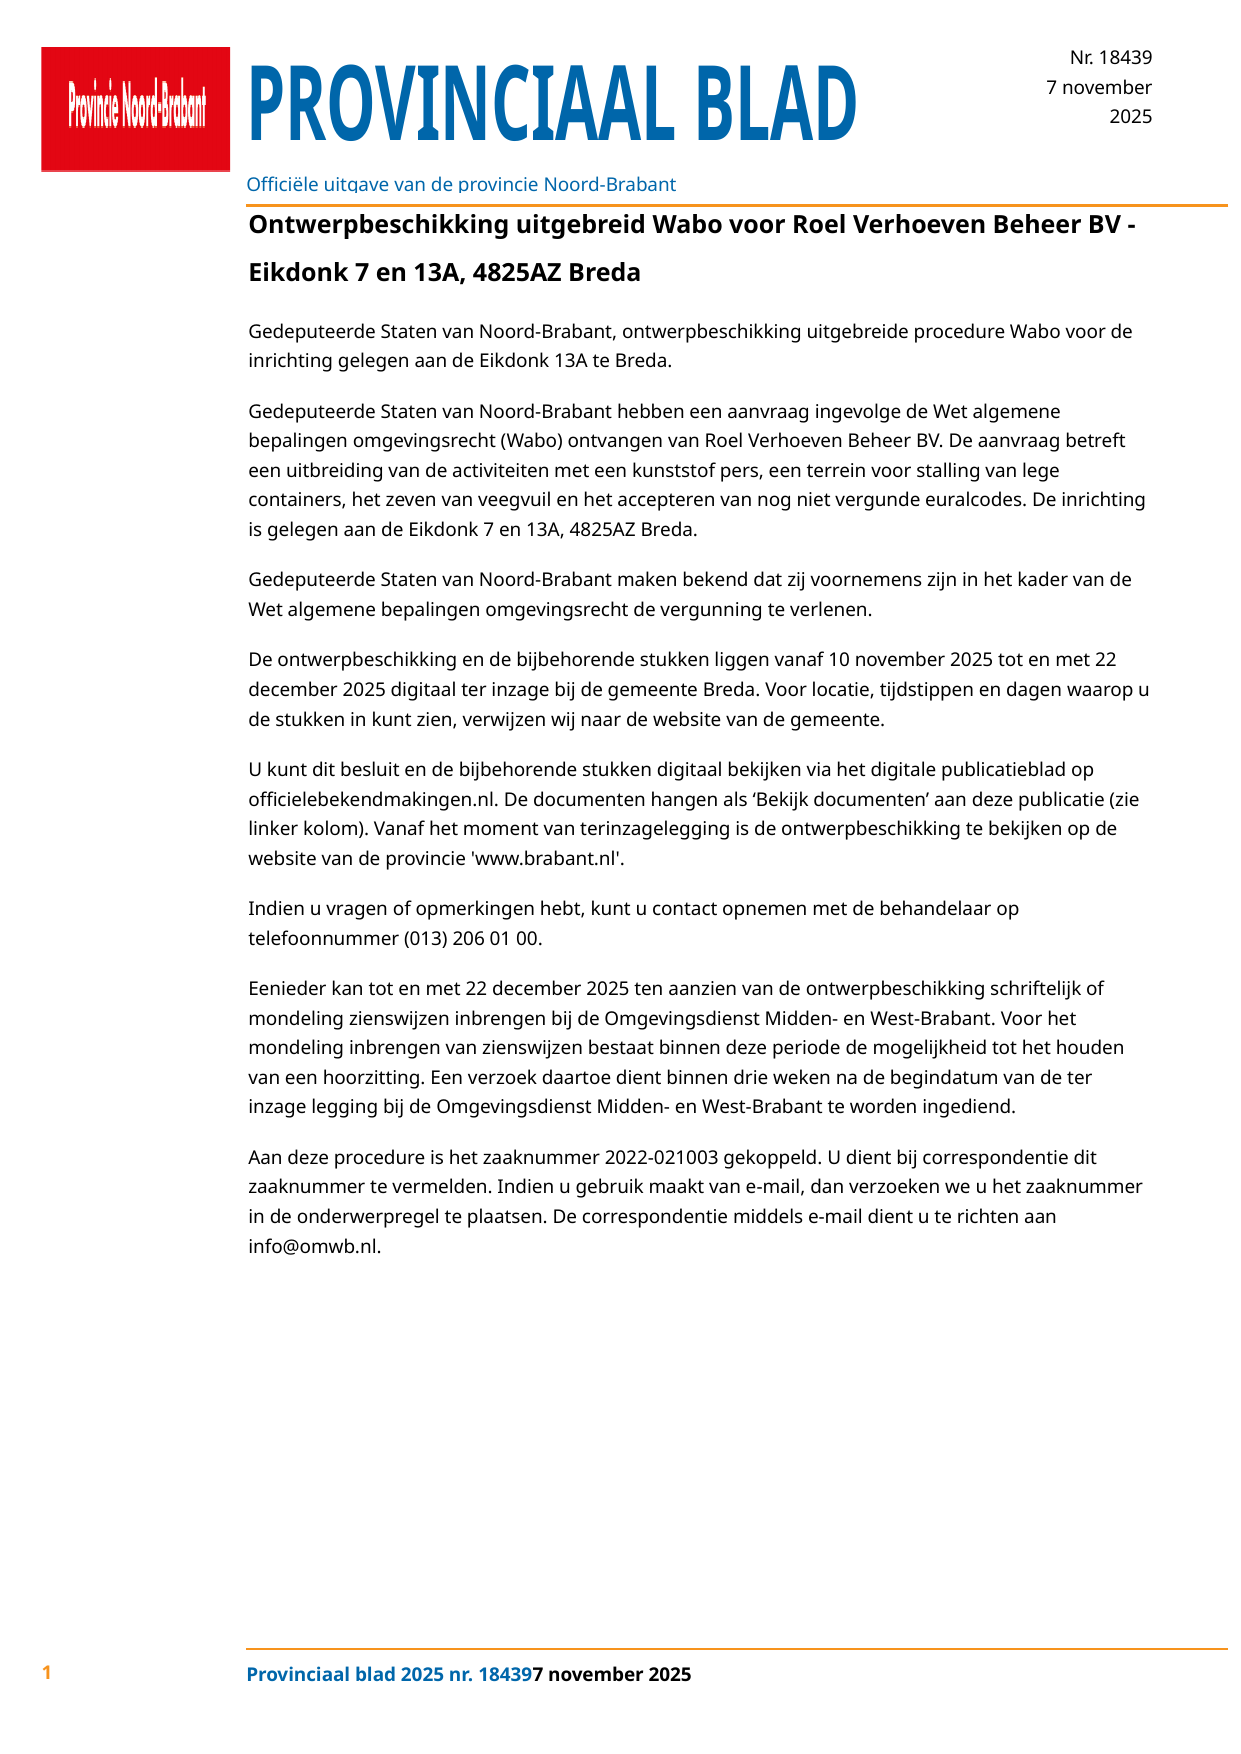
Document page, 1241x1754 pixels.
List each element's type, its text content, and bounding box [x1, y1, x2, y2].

text Aan deze procedure is het zaaknummer 2022-021003 gekoppeld. U dient bij correspondentie dit zaaknummer te vermelden. Indien u gebruik maakt van e-mail, dan verzoeken we u het zaaknummer in de onderwerpregel te plaatsen. De correspondentie middels e-mail dient u te richten aan info@omwb.nl. [248, 1144, 1152, 1259]
text U kunt dit besluit en de bijbehorende stukken digitaal bekijken via het digitale publicatieblad op officielebekendmakingen.nl. De documenten hangen als ‘Bekijk documenten’ aan deze publicatie (zie linker kolom). Vanaf het moment van terinzagelegging is de ontwerpbeschikking te bekijken op de website van de provincie 'www.brabant.nl'. [248, 756, 1152, 871]
picture [41, 47, 231, 172]
text Gedeputeerde Staten van Noord-Brabant, ontwerpbeschikking uitgebreide procedure Wabo voor de inrichting gelegen aan de Eikdonk 13A te Breda. [248, 318, 1152, 373]
text De ontwerpbeschikking en de bijbehorende stukken liggen vanaf 10 november 2025 tot en met 22 december 2025 digitaal ter inzage bij de gemeente Breda. Voor locatie, tijdstippen en dagen waarop u de stukken in kunt zien, verwijzen wij naar de website van de gemeente. [248, 647, 1152, 732]
text Gedeputeerde Staten van Noord-Brabant maken bekend dat zij voornemens zijn in het kader van de Wet algemene bepalingen omgevingsrecht de vergunning te verlenen. [248, 567, 1152, 622]
text Gedeputeerde Staten van Noord-Brabant hebben een aanvraag ingevolge de Wet algemene bepalingen omgevingsrecht (Wabo) ontvangen van Roel Verhoeven Beheer BV. De aanvraag betreft een uitbreiding van de activiteiten met een kunststof pers, een terrein voor stalling van lege containers, het zeven van veegvuil en het accepteren van nog niet vergunde euralcodes. De inrichting is gelegen aan de Eikdonk 7 en 13A, 4825AZ Breda. [248, 398, 1152, 542]
text Eenieder kan tot en met 22 december 2025 ten aanzien van de ontwerpbeschikking schriftelijk of mondeling zienswijzen inbrengen bij de Omgevingsdienst Midden- en West-Brabant. Voor het mondeling inbrengen van zienswijzen bestaat binnen deze periode de mogelijkheid tot het houden van een hoorzitting. Een verzoek daartoe dient binnen drie weken na de begindatum van de ter inzage legging bij de Omgevingsdienst Midden- en West-Brabant te worden ingediend. [248, 975, 1152, 1119]
text Indien u vragen of opmerkingen hebt, kunt u contact opnemen met de behandelaar op telefoonnummer (013) 206 01 00. [248, 895, 1152, 951]
text Ontwerpbeschikking uitgebreid Wabo voor Roel Verhoeven Beheer BV - Eikdonk 7 en 13A, 4825AZ Breda [248, 207, 1152, 288]
